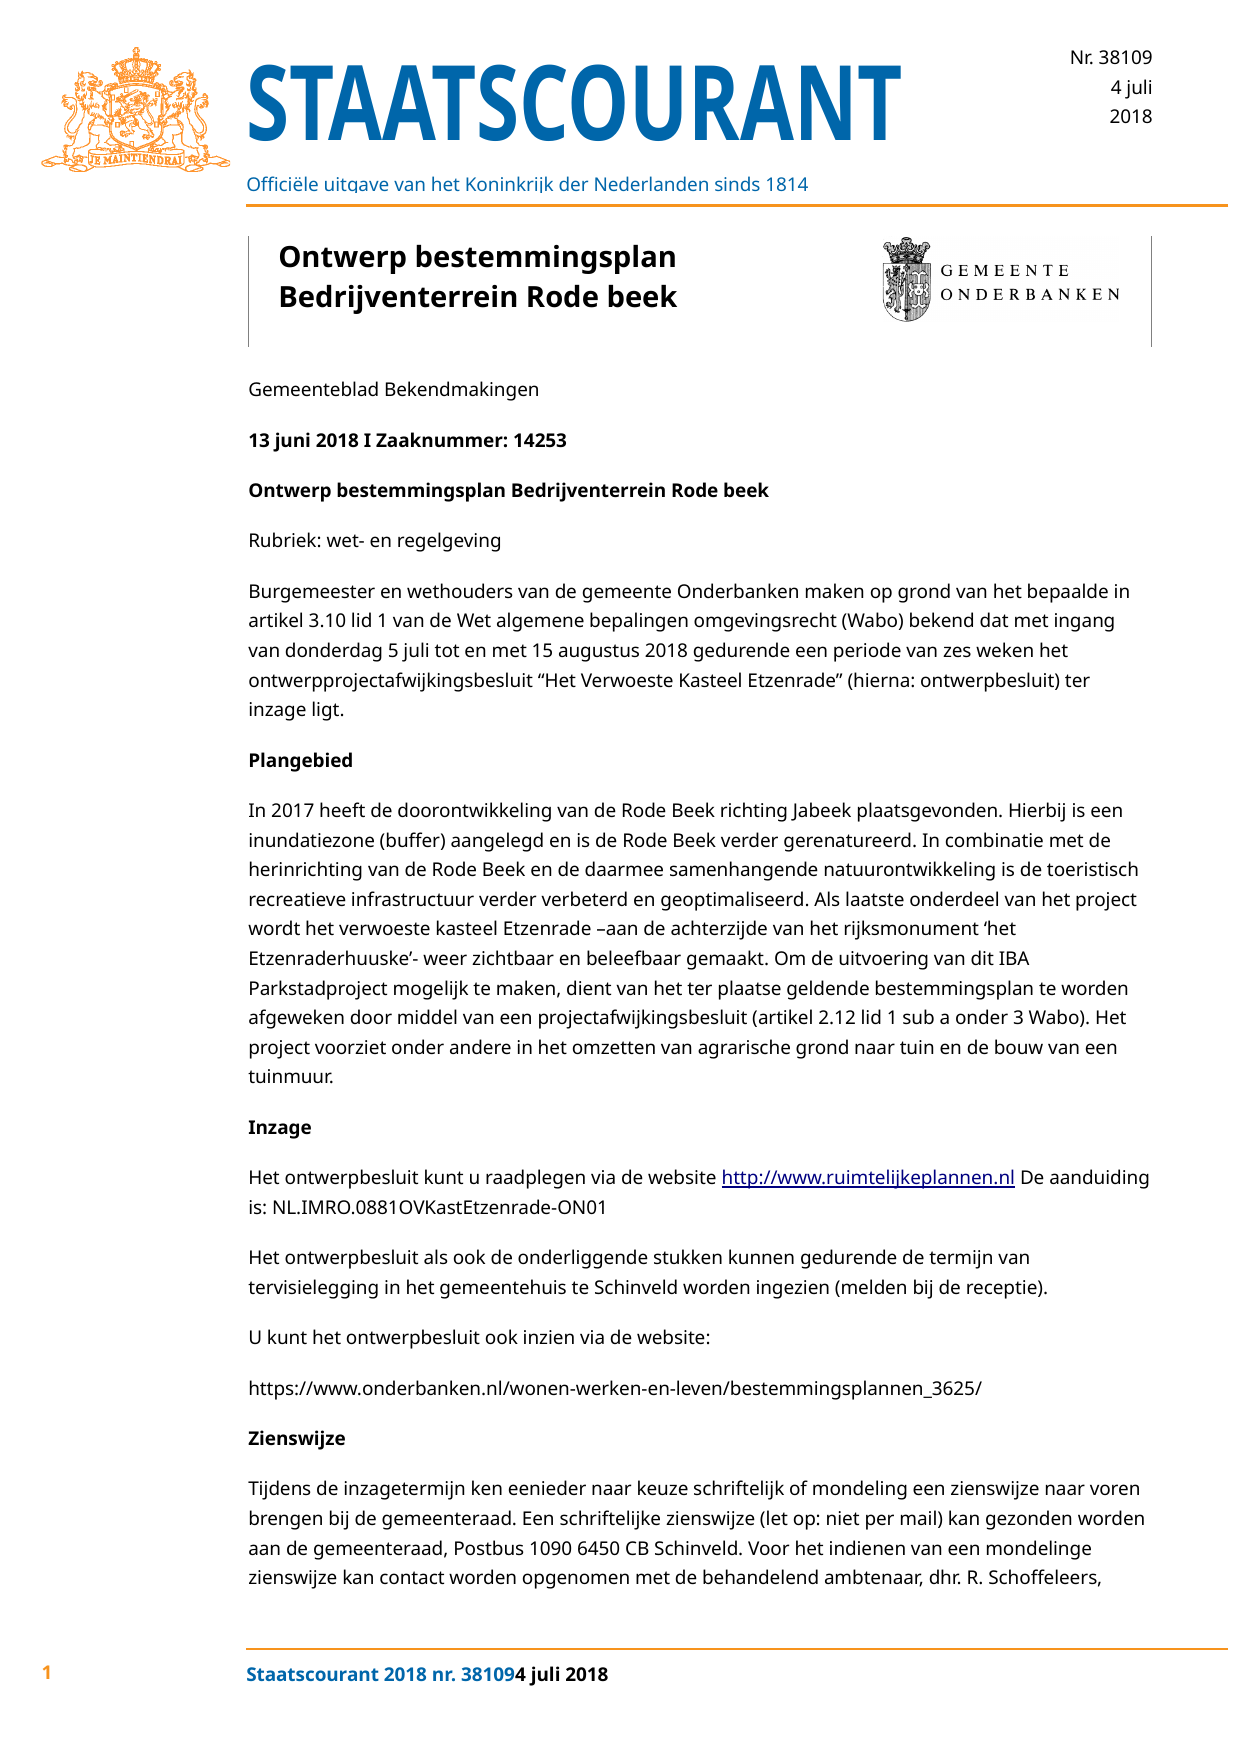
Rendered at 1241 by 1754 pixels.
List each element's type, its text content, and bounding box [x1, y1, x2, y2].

text Plangebied [248, 747, 1152, 773]
text Het ontwerpbesluit kunt u raadplegen via de website http://www.ruimtelijkeplannen.nl De aanduiding is: NL.IMRO.0881OVKastEtzenrade-ON01 [248, 1164, 1152, 1220]
text In 2017 heeft de doorontwikkeling van de Rode Beek richting Jabeek plaatsgevonden. Hierbij is een inundatiezone (buffer) aangelegd en is de Rode Beek verder gerenatureerd. In combinatie met de herinrichting van de Rode Beek en de daarmee samenhangende natuurontwikkeling is de toeristisch recreatieve infrastructuur verder verbeterd en geoptimaliseerd. Als laatste onderdeel van het project wordt het verwoeste kasteel Etzenrade –aan de achterzijde van het rijksmonument ‘het Etzenraderhuuske’- weer zichtbaar en beleefbaar gemaakt. Om de uitvoering van dit IBA Parkstadproject mogelijk te maken, dient van het ter plaatse geldende bestemmingsplan te worden afgeweken door middel van een projectafwijkingsbesluit (artikel 2.12 lid 1 sub a onder 3 Wabo). Het project voorziet onder andere in het omzetten van agrarische grond naar tuin en de bouw van een tuinmuur. [248, 797, 1152, 1089]
text Burgemeester en wethouders van de gemeente Onderbanken maken op grond van het bepaalde in artikel 3.10 lid 1 van de Wet algemene bepalingen omgevingsrecht (Wabo) bekend dat met ingang van donderdag 5 juli tot en met 15 augustus 2018 gedurende een periode van zes weken het ontwerpprojectafwijkingsbesluit “Het Verwoeste Kasteel Etzenrade” (hierna: ontwerpbesluit) ter inzage ligt. [248, 578, 1152, 722]
text Gemeenteblad Bekendmakingen [248, 376, 1152, 402]
text Het ontwerpbesluit als ook de onderliggende stukken kunnen gedurende de termijn van tervisielegging in het gemeentehuis te Schinveld worden ingezien (melden bij de receptie). [248, 1244, 1152, 1300]
text U kunt het ontwerpbesluit ook inzien via de website: [248, 1324, 1152, 1350]
text Inzage [248, 1114, 1152, 1140]
text Rubriek: wet- en regelgeving [248, 528, 1152, 553]
text Zienswijze [248, 1425, 1152, 1451]
text 13 juni 2018 I Zaaknummer: 14253 [248, 427, 1152, 453]
picture [882, 236, 1119, 322]
picture [41, 47, 231, 172]
text https://www.onderbanken.nl/wonen-werken-en-leven/bestemmingsplannen_3625/ [248, 1375, 1152, 1401]
text Ontwerp bestemmingsplan Bedrijventerrein Rode beek [248, 477, 1152, 503]
table_header [850, 236, 1151, 347]
table_header Ontwerp bestemmingsplan Bedrijventerrein Rode beek [249, 236, 850, 347]
text Tijdens de inzagetermijn ken eenieder naar keuze schriftelijk of mondeling een zienswijze naar voren brengen bij de gemeenteraad. Een schriftelijke zienswijze (let op: niet per mail) kan gezonden worden aan de gemeenteraad, Postbus 1090 6450 CB Schinveld. Voor het indienen van een mondelinge zienswijze kan contact worden opgenomen met de behandelend ambtenaar, dhr. R. Schoffeleers, [248, 1476, 1152, 1590]
